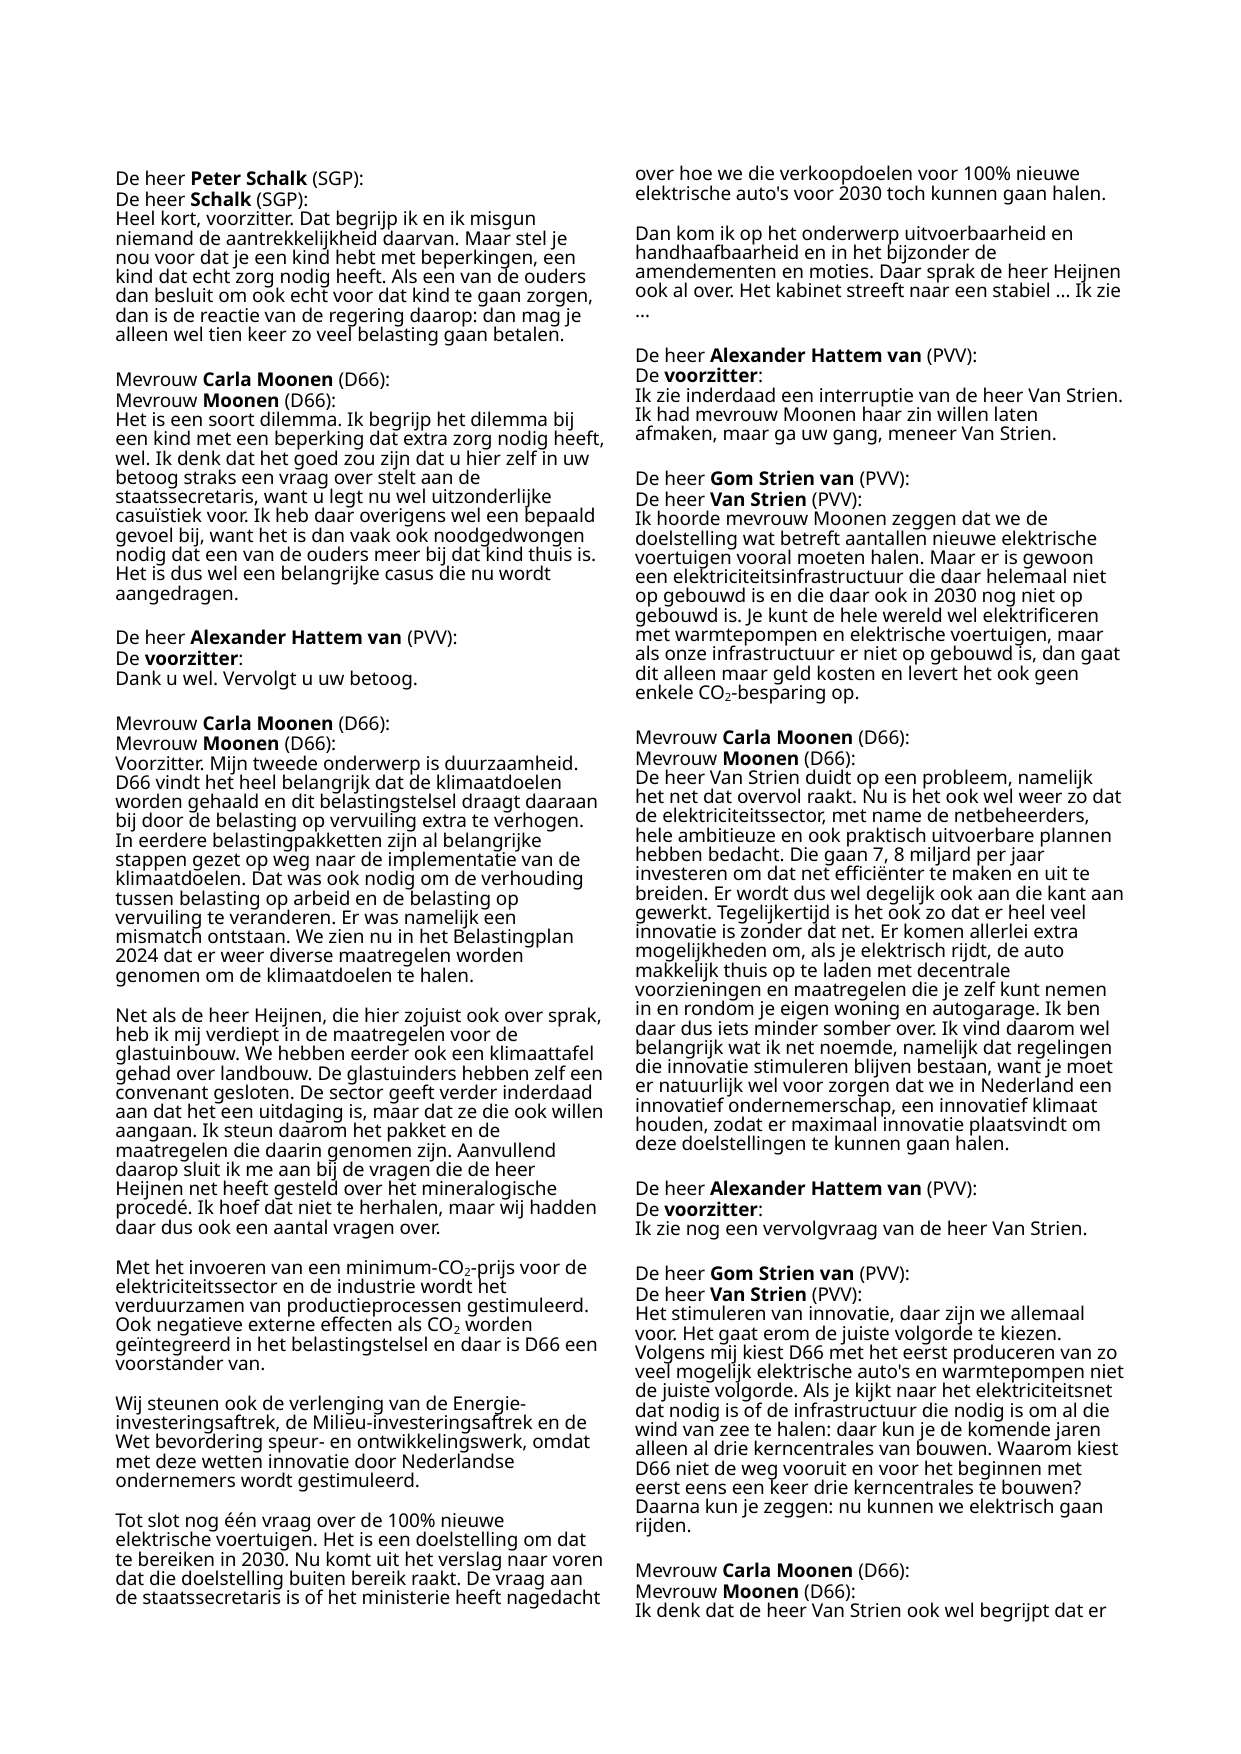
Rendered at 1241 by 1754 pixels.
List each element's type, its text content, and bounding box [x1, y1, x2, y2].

text Heel kort, voorzitter. Dat begrijp ik en ik misgun niemand de aantrekkelijkheid daarvan. Maar stel je nou voor dat je een kind hebt met beperkingen, een kind dat echt zorg nodig heeft. Als een van de ouders dan besluit om ook echt voor dat kind te gaan zorgen, dan is de reactie van de regering daarop: dan mag je alleen wel tien keer zo veel belasting gaan betalen. [115, 210, 605, 345]
text De heer Schalk (SGP): [115, 191, 605, 210]
text De heer Alexander Hattem van (PVV): [635, 342, 1125, 367]
text Dank u wel. Vervolgt u uw betoog. [115, 669, 605, 689]
text Ik zie inderdaad een interruptie van de heer Van Strien. Ik had mevrouw Moonen haar zin willen laten afmaken, maar ga uw gang, meneer Van Strien. [635, 387, 1125, 444]
text De heer Alexander Hattem van (PVV): [635, 1175, 1125, 1201]
text Het stimuleren van innovatie, daar zijn we allemaal voor. Het gaat erom de juiste volgorde te kiezen. Volgens mij kiest D66 met het eerst produceren van zo veel mogelijk elektrische auto's en warmtepompen niet de juiste volgorde. Als je kijkt naar het elektriciteitsnet dat nodig is of de infrastructuur die nodig is om al die wind van zee te halen: daar kun je de komende jaren alleen al drie kerncentrales van bouwen. Waarom kiest D66 niet de weg vooruit en voor het beginnen met eerst eens een keer drie kerncentrales te bouwen? Daarna kun je zeggen: nu kunnen we elektrisch gaan rijden. [635, 1305, 1125, 1537]
text Mevrouw Carla Moonen (D66): [115, 366, 605, 392]
text De heer Van Strien duidt op een probleem, namelijk het net dat overvol raakt. Nu is het ook wel weer zo dat de elektriciteitssector, met name de netbeheerders, hele ambitieuze en ook praktisch uitvoerbare plannen hebben bedacht. Die gaan 7, 8 miljard per jaar investeren om dat net efficiënter te maken en uit te breiden. Er wordt dus wel degelijk ook aan die kant aan gewerkt. Tegelijkertijd is het ook zo dat er heel veel innovatie is zonder dat net. Er komen allerlei extra mogelijkheden om, als je elektrisch rijdt, de auto makkelijk thuis op te laden met decentrale voorzieningen en maatregelen die je zelf kunt nemen in en rondom je eigen woning en autogarage. Ik ben daar dus iets minder somber over. Ik vind daarom wel belangrijk wat ik net noemde, namelijk dat regelingen die innovatie stimuleren blijven bestaan, want je moet er natuurlijk wel voor zorgen dat we in Nederland een innovatief ondernemerschap, een innovatief klimaat houden, zodat er maximaal innovatie plaatsvindt om deze doelstellingen te kunnen gaan halen. [635, 769, 1125, 1154]
text Mevrouw Carla Moonen (D66): [635, 724, 1125, 750]
text Dan kom ik op het onderwerp uitvoerbaarheid en handhaafbaarheid en in het bijzonder de amendementen en moties. Daar sprak de heer Heijnen ook al over. Het kabinet streeft naar een stabiel … Ik zie … [635, 224, 1125, 321]
text De voorzitter: [635, 367, 1125, 387]
text Net als de heer Heijnen, die hier zojuist ook over sprak, heb ik mij verdiept in de maatregelen voor de glastuinbouw. We hebben eerder ook een klimaattafel gehad over landbouw. De glastuinders hebben zelf een convenant gesloten. De sector geeft verder inderdaad aan dat het een uitdaging is, maar dat ze die ook willen aangaan. Ik steun daarom het pakket en de maatregelen die daarin genomen zijn. Aanvullend daarop sluit ik me aan bij de vragen die de heer Heijnen net heeft gesteld over het mineralogische procedé. Ik hoef dat niet te herhalen, maar wij hadden daar dus ook een aantal vragen over. [115, 1007, 605, 1238]
text Met het invoeren van een minimum-CO2-prijs voor de elektriciteitssector en de industrie wordt het verduurzamen van productieprocessen gestimuleerd. Ook negatieve externe effecten als CO2 worden geïntegreerd in het belastingstelsel en daar is D66 een voorstander van. [115, 1259, 605, 1374]
text Mevrouw Moonen (D66): [635, 1583, 1125, 1602]
text Mevrouw Moonen (D66): [115, 392, 605, 411]
text Mevrouw Carla Moonen (D66): [115, 710, 605, 735]
text Mevrouw Carla Moonen (D66): [635, 1557, 1125, 1583]
text over hoe we die verkoopdoelen voor 100% nieuwe elektrische auto's voor 2030 toch kunnen gaan halen. [635, 165, 1125, 204]
text De heer Peter Schalk (SGP): [115, 165, 605, 191]
text De heer Alexander Hattem van (PVV): [115, 624, 605, 650]
text Ik zie nog een vervolgvraag van de heer Van Strien. [635, 1220, 1125, 1239]
text De heer Gom Strien van (PVV): [635, 465, 1125, 491]
text De heer Gom Strien van (PVV): [635, 1260, 1125, 1286]
text Ik denk dat de heer Van Strien ook wel begrijpt dat er [635, 1602, 1125, 1622]
text De voorzitter: [115, 650, 605, 669]
text De heer Van Strien (PVV): [635, 1286, 1125, 1305]
text Mevrouw Moonen (D66): [115, 735, 605, 755]
text Tot slot nog één vraag over de 100% nieuwe elektrische voertuigen. Het is een doelstelling om dat te bereiken in 2030. Nu komt uit het verslag naar voren dat die doelstelling buiten bereik raakt. De vraag aan de staatssecretaris is of het ministerie heeft nagedacht [115, 1512, 605, 1608]
text Voorzitter. Mijn tweede onderwerp is duurzaamheid. D66 vindt het heel belangrijk dat de klimaatdoelen worden gehaald en dit belastingstelsel draagt daaraan bij door de belasting op vervuiling extra te verhogen. In eerdere belastingpakketten zijn al belangrijke stappen gezet op weg naar de implementatie van de klimaatdoelen. Dat was ook nodig om de verhouding tussen belasting op arbeid en de belasting op vervuiling te veranderen. Er was namelijk een mismatch ontstaan. We zien nu in het Belastingplan 2024 dat er weer diverse maatregelen worden genomen om de klimaatdoelen te halen. [115, 755, 605, 986]
text De heer Van Strien (PVV): [635, 491, 1125, 510]
text De voorzitter: [635, 1201, 1125, 1220]
text Ik hoorde mevrouw Moonen zeggen dat we de doelstelling wat betreft aantallen nieuwe elektrische voertuigen vooral moeten halen. Maar er is gewoon een elektriciteitsinfrastructuur die daar helemaal niet op gebouwd is en die daar ook in 2030 nog niet op gebouwd is. Je kunt de hele wereld wel elektrificeren met warmtepompen en elektrische voertuigen, maar als onze infrastructuur er niet op gebouwd is, dan gaat dit alleen maar geld kosten en levert het ook geen enkele CO2-besparing op. [635, 510, 1125, 703]
text Mevrouw Moonen (D66): [635, 750, 1125, 769]
text Wij steunen ook de verlenging van de Energie-investeringsaftrek, de Milieu-investeringsaftrek en de Wet bevordering speur- en ontwikkelingswerk, omdat met deze wetten innovatie door Nederlandse ondernemers wordt gestimuleerd. [115, 1395, 605, 1491]
text Het is een soort dilemma. Ik begrijp het dilemma bij een kind met een beperking dat extra zorg nodig heeft, wel. Ik denk dat het goed zou zijn dat u hier zelf in uw betoog straks een vraag over stelt aan de staatssecretaris, want u legt nu wel uitzonderlijke casuïstiek voor. Ik heb daar overigens wel een bepaald gevoel bij, want het is dan vaak ook noodgedwongen nodig dat een van de ouders meer bij dat kind thuis is. Het is dus wel een belangrijke casus die nu wordt aangedragen. [115, 411, 605, 604]
